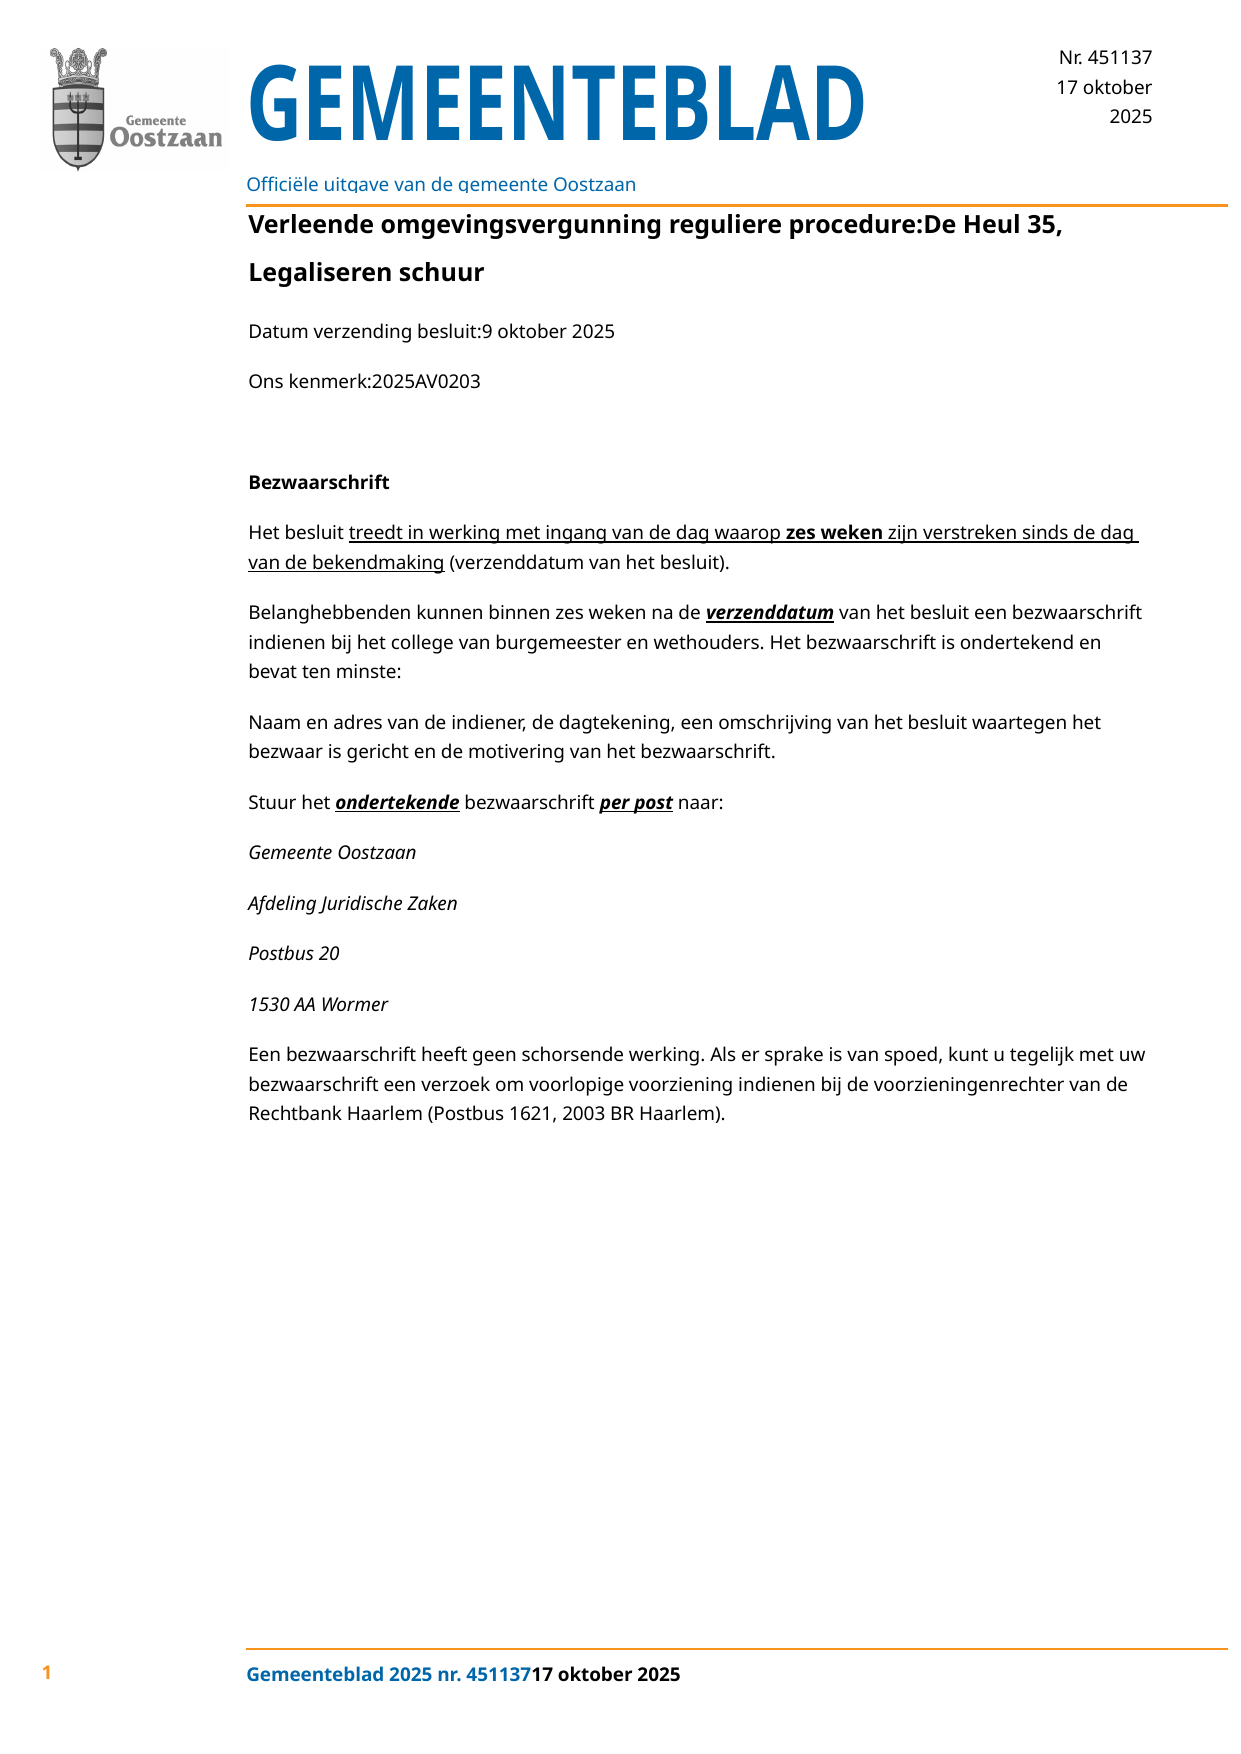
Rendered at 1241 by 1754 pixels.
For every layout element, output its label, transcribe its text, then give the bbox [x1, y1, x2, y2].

text Gemeente Oostzaan [248, 839, 1152, 865]
text 1530 AA Wormer [248, 991, 1152, 1017]
text Stuur het ondertekende bezwaarschrift per post naar: [248, 789, 1152, 815]
text Naam en adres van de indiener, de dagtekening, een omschrijving van het besluit waartegen het bezwaar is gericht en de motivering van het bezwaarschrift. [248, 709, 1152, 764]
text Ons kenmerk:2025AV0203 [248, 368, 1152, 394]
text Datum verzending besluit:9 oktober 2025 [248, 318, 1152, 344]
text Het besluit treedt in werking met ingang van de dag waarop zes weken zijn verstreken sinds de dag van de bekendmaking (verzenddatum van het besluit). [248, 519, 1152, 575]
text Verleende omgevingsvergunning reguliere procedure:De Heul 35, Legaliseren schuur [248, 207, 1152, 288]
text Een bezwaarschrift heeft geen schorsende werking. Als er sprake is van spoed, kunt u tegelijk met uw bezwaarschrift een verzoek om voorlopige voorziening indienen bij de voorzieningenrechter van de Rechtbank Haarlem (Postbus 1621, 2003 BR Haarlem). [248, 1041, 1152, 1126]
picture [41, 47, 231, 172]
text Belanghebbenden kunnen binnen zes weken na de verzenddatum van het besluit een bezwaarschrift indienen bij het college van burgemeester en wethouders. Het bezwaarschrift is ondertekend en bevat ten minste: [248, 599, 1152, 684]
text Bezwaarschrift [248, 469, 1152, 495]
text Afdeling Juridische Zaken [248, 890, 1152, 916]
text Postbus 20 [248, 940, 1152, 966]
